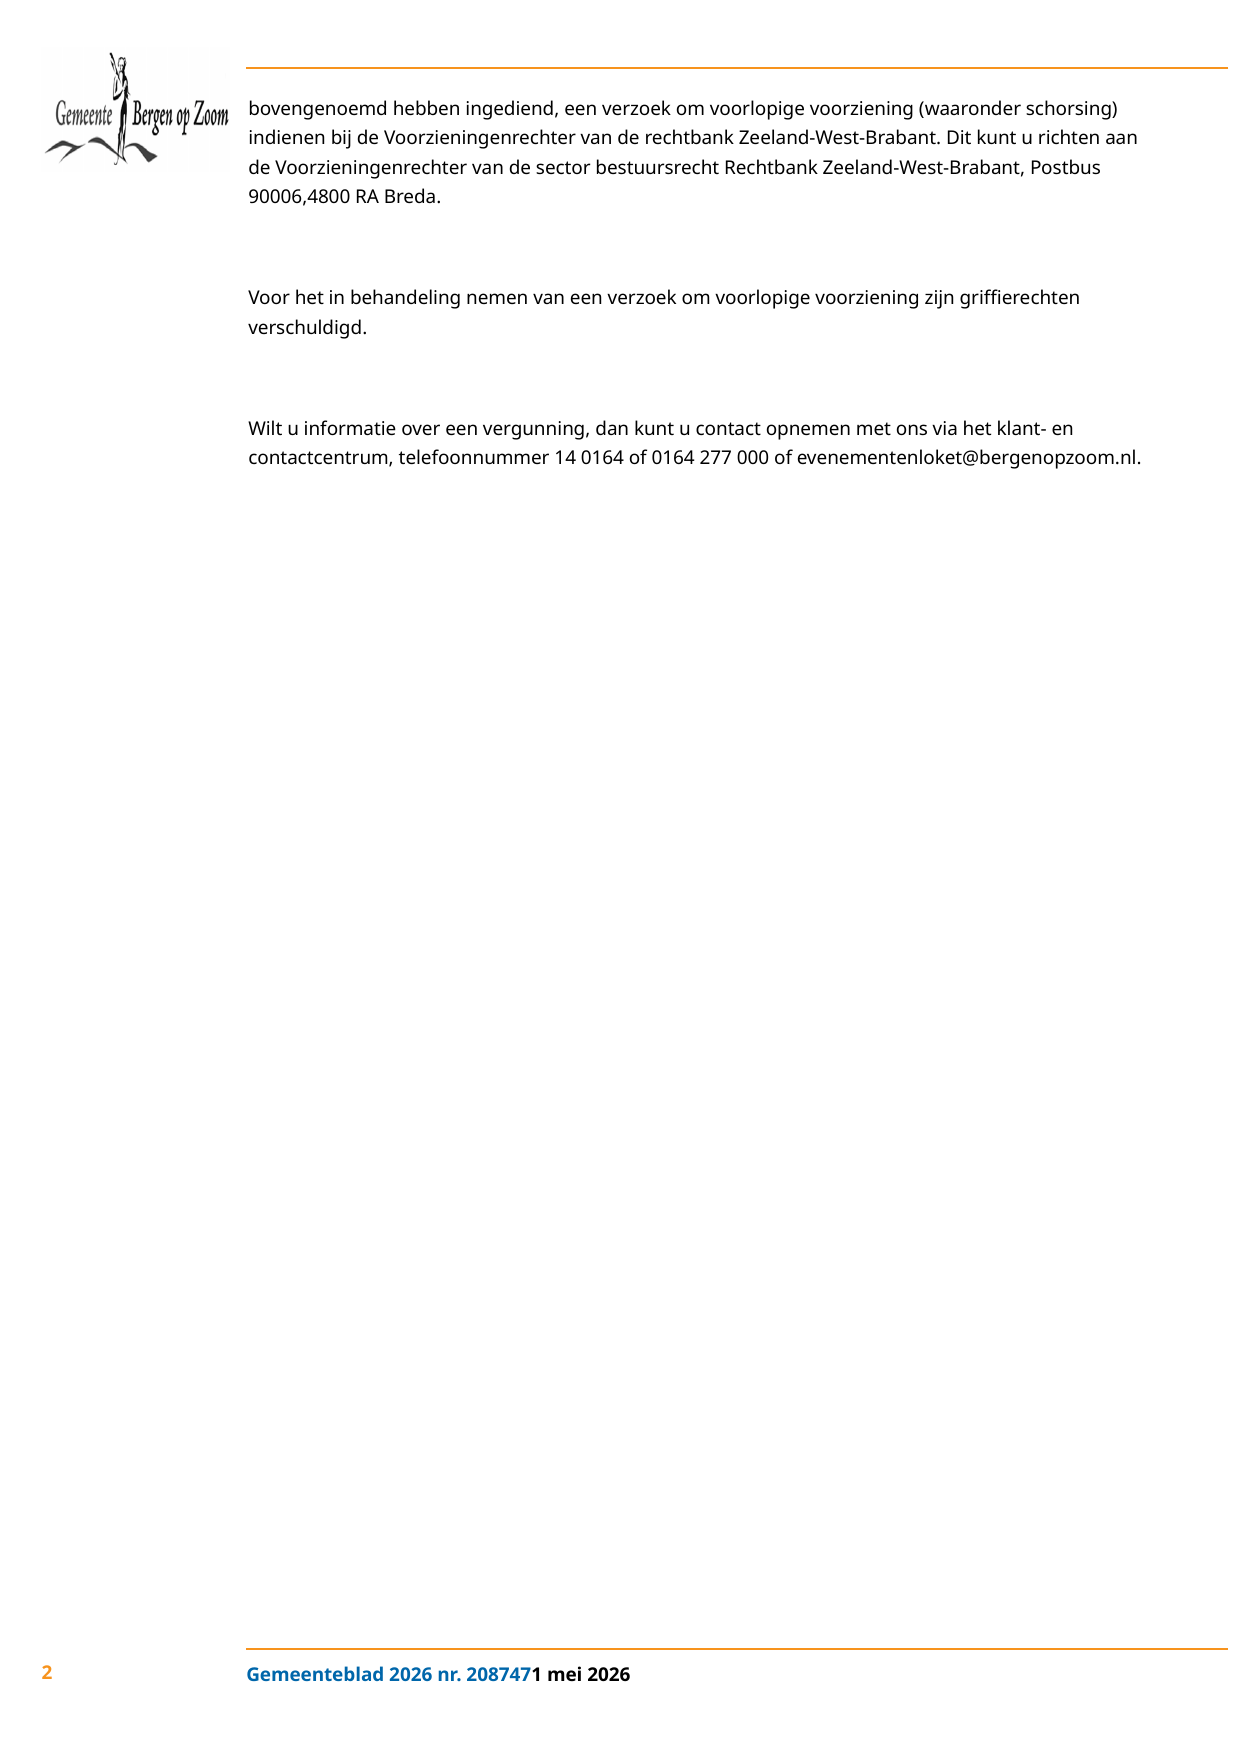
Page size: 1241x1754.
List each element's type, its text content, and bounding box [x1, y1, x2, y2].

text Wilt u informatie over een vergunning, dan kunt u contact opnemen met ons via het klant- en contactcentrum, telefoonnummer 14 0164 of 0164 277 000 of evenementenloket@bergenopzoom.nl. [248, 415, 1152, 470]
picture [41, 47, 231, 172]
text bovengenoemd hebben ingediend, een verzoek om voorlopige voorziening (waaronder schorsing) indienen bij de Voorzieningenrechter van de rechtbank Zeeland-West-Brabant. Dit kunt u richten aan de Voorzieningenrechter van de sector bestuursrecht Rechtbank Zeeland-West-Brabant, Postbus 90006,4800 RA Breda. [248, 95, 1152, 209]
text Voor het in behandeling nemen van een verzoek om voorlopige voorziening zijn griffierechten verschuldigd. [248, 284, 1152, 340]
